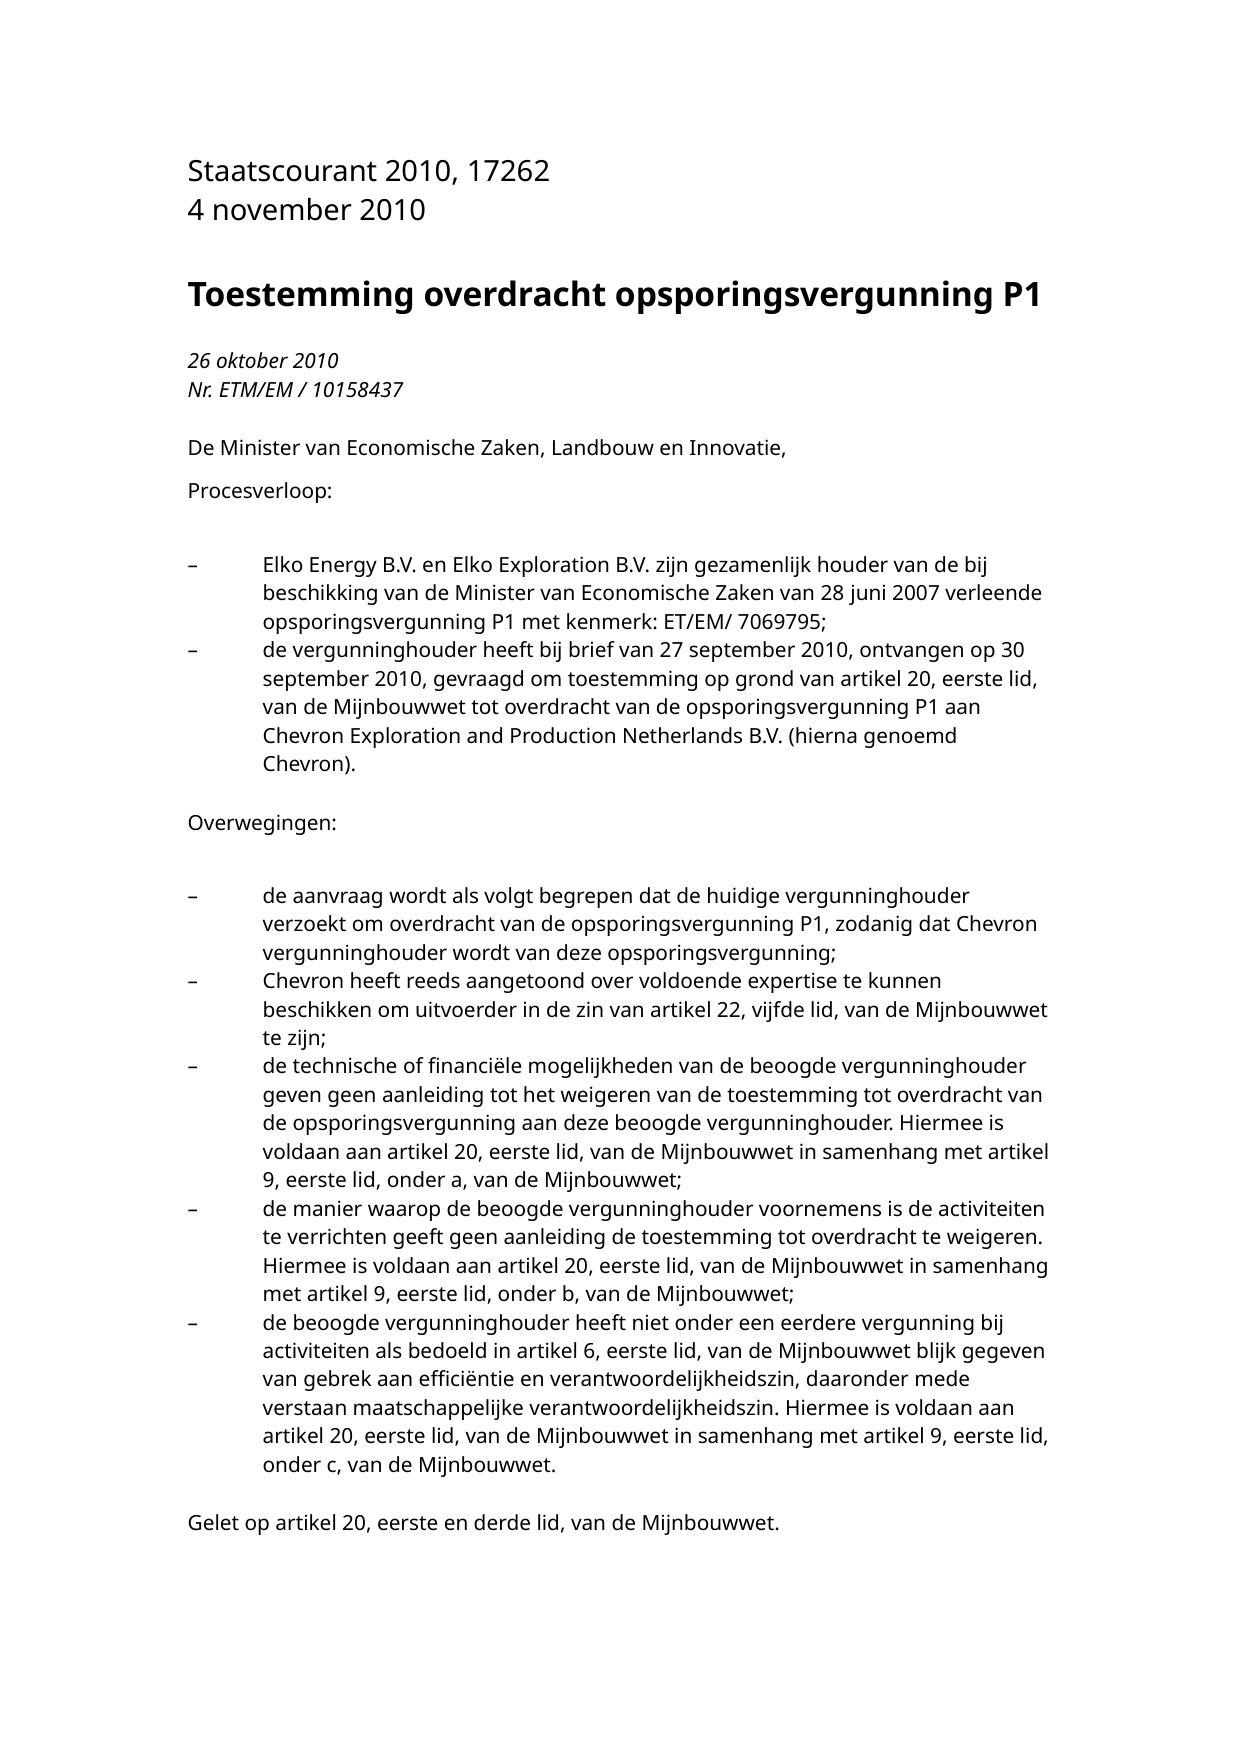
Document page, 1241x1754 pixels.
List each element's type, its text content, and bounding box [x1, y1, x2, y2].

list de vergunninghouder heeft bij brief van 27 september 2010, ontvangen op 30 september 2010, gevraagd om toestemming op grond van artikel 20, eerste lid, van de Mijnbouwwet tot overdracht van de opsporingsvergunning P1 aan Chevron Exploration and Production Netherlands B.V. (hierna genoemd Chevron). [187, 635, 1053, 778]
text De Minister van Economische Zaken, Landbouw en Innovatie, [187, 433, 1053, 462]
text Gelet op artikel 20, eerste en derde lid, van de Mijnbouwwet. [187, 1508, 1053, 1537]
text Procesverloop: [187, 477, 1053, 505]
list de manier waarop de beoogde vergunninghouder voornemens is de activiteiten te verrichten geeft geen aanleiding de toestemming tot overdracht te weigeren. Hiermee is voldaan aan artikel 20, eerste lid, van de Mijnbouwwet in samenhang met artikel 9, eerste lid, onder b, van de Mijnbouwwet; [187, 1194, 1053, 1308]
subtitle Toestemming overdracht opsporingsvergunning P1 [187, 271, 1053, 316]
list Elko Energy B.V. en Elko Exploration B.V. zijn gezamenlijk houder van de bij beschikking van de Minister van Economische Zaken van 28 juni 2007 verleende opsporingsvergunning P1 met kenmerk: ET/EM/ 7069795; [187, 550, 1053, 635]
text Staatscourant 2010, 17262 [187, 150, 1053, 190]
text 4 november 2010 [187, 190, 1053, 229]
text Nr. ETM/EM / 10158437 [187, 375, 1053, 403]
list de aanvraag wordt als volgt begrepen dat de huidige vergunninghouder verzoekt om overdracht van de opsporingsvergunning P1, zodanig dat Chevron vergunninghouder wordt van deze opsporingsvergunning; [187, 881, 1053, 966]
list Chevron heeft reeds aangetoond over voldoende expertise te kunnen beschikken om uitvoerder in de zin van artikel 22, vijfde lid, van de Mijnbouwwet te zijn; [187, 966, 1053, 1052]
list de beoogde vergunninghouder heeft niet onder een eerdere vergunning bij activiteiten als bedoeld in artikel 6, eerste lid, van de Mijnbouwwet blijk gegeven van gebrek aan efficiëntie en verantwoordelijkheidszin, daaronder mede verstaan maatschappelijke verantwoordelijkheidszin. Hiermee is voldaan aan artikel 20, eerste lid, van de Mijnbouwwet in samenhang met artikel 9, eerste lid, onder c, van de Mijnbouwwet. [187, 1308, 1053, 1478]
text 26 oktober 2010 [187, 346, 1053, 375]
list de technische of financiële mogelijkheden van de beoogde vergunninghouder geven geen aanleiding tot het weigeren van de toestemming tot overdracht van de opsporingsvergunning aan deze beoogde vergunninghouder. Hiermee is voldaan aan artikel 20, eerste lid, van de Mijnbouwwet in samenhang met artikel 9, eerste lid, onder a, van de Mijnbouwwet; [187, 1052, 1053, 1194]
text Overwegingen: [187, 808, 1053, 836]
